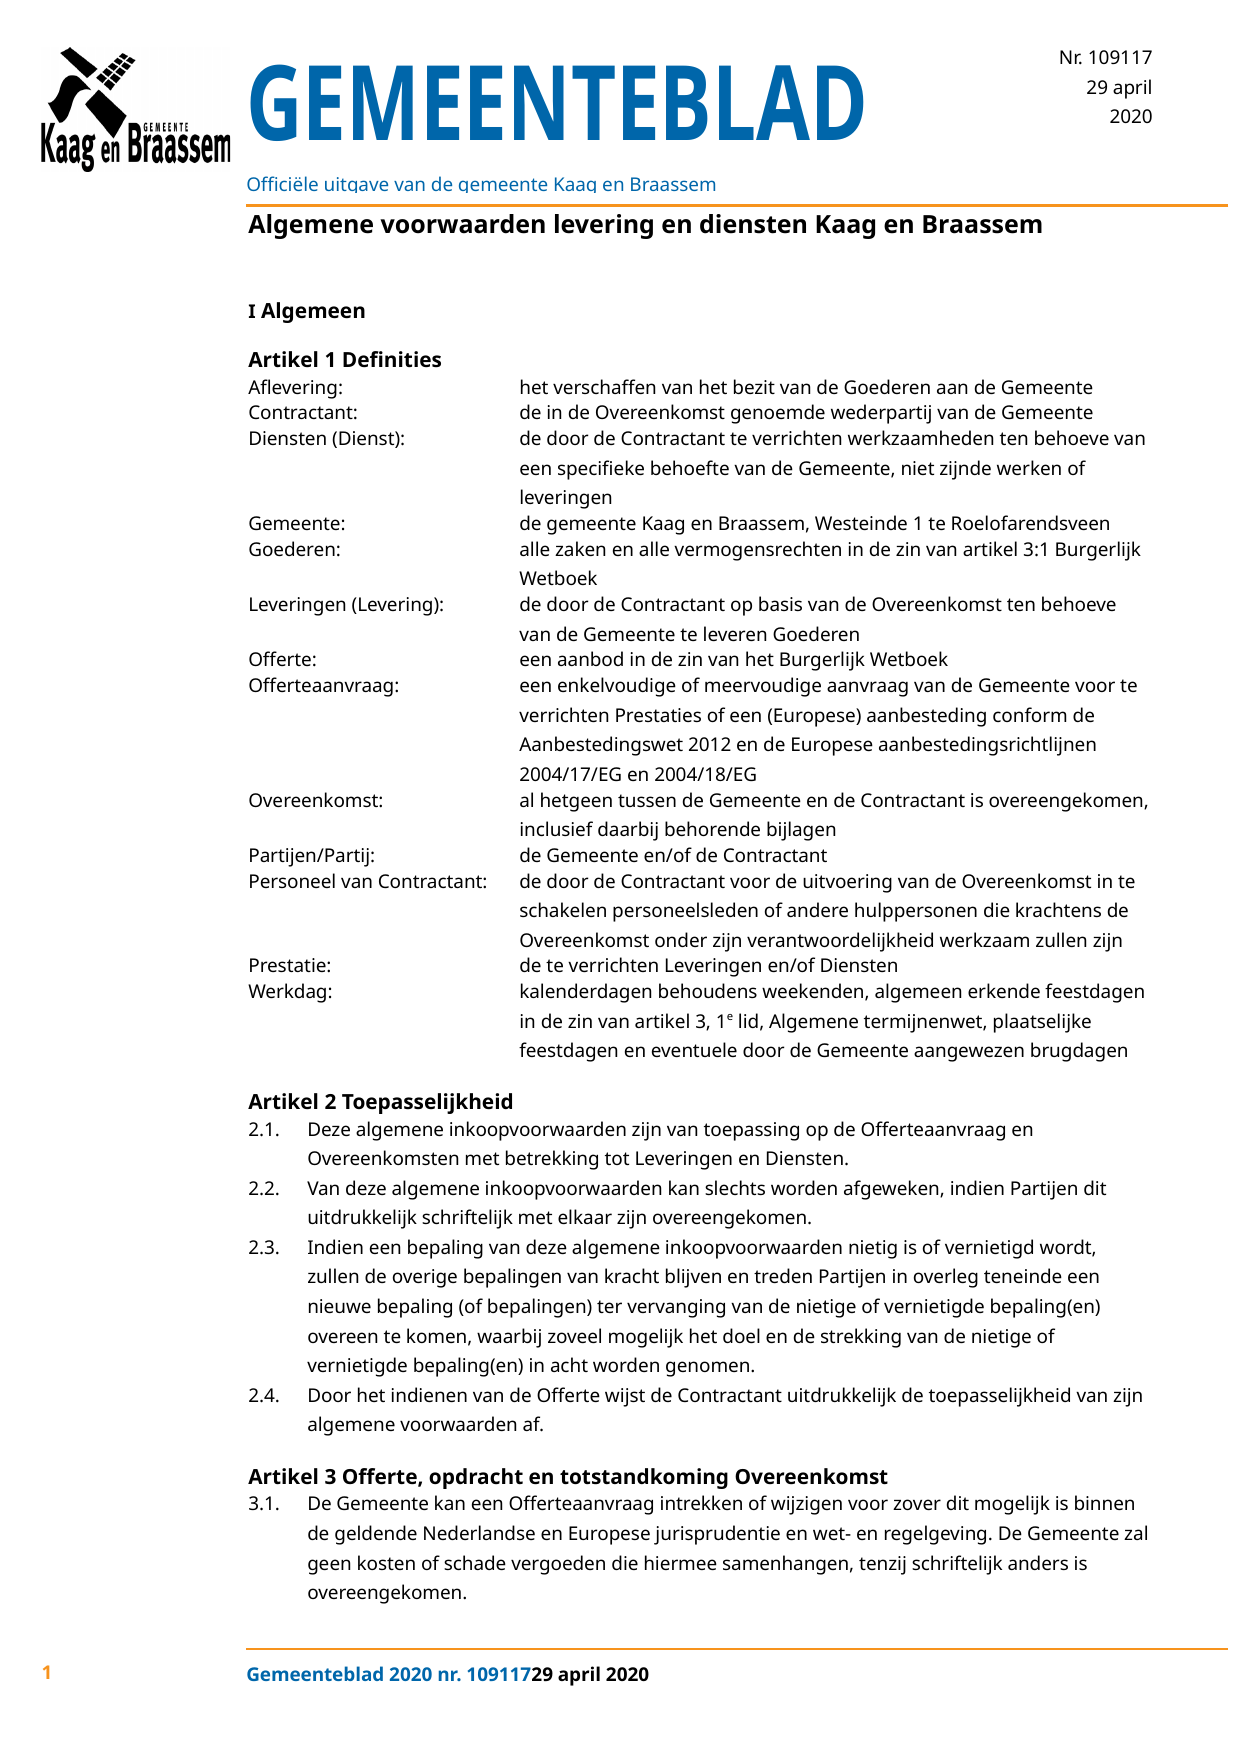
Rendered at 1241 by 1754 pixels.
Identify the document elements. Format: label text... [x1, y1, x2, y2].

table_cell de Gemeente en/of de Contractant [519, 842, 1152, 868]
text Algemene voorwaarden levering en diensten Kaag en Braassem [248, 207, 1152, 241]
text I Algemeen [248, 296, 1152, 324]
table_cell Diensten (Dienst): [248, 425, 519, 510]
picture [41, 47, 231, 172]
table_cell de gemeente Kaag en Braassem, Westeinde 1 te Roelofarendsveen [519, 510, 1152, 536]
list Door het indienen van de Offerte wijst de Contractant uitdrukkelijk de toepasselijkheid van zijn algemene voorwaarden af. [248, 1382, 1152, 1437]
table_cell Personeel van Contractant: [248, 868, 519, 953]
text Artikel 3 Offerte, opdracht en totstandkoming Overeenkomst [248, 1462, 1152, 1491]
table_cell Overeenkomst: [248, 787, 519, 842]
table_cell de door de Contractant voor de uitvoering van de Overeenkomst in te schakelen personeelsleden of andere hulppersonen die krachtens de Overeenkomst onder zijn verantwoordelijkheid werkzaam zullen zijn [519, 868, 1152, 953]
table_cell Partijen/Partij: [248, 842, 519, 868]
table_cell Prestatie: [248, 953, 519, 978]
table_cell alle zaken en alle vermogensrechten in de zin van artikel 3:1 Burgerlijk Wetboek [519, 536, 1152, 591]
table_cell de door de Contractant op basis van de Overeenkomst ten behoeve van de Gemeente te leveren Goederen [519, 591, 1152, 647]
table_cell Goederen: [248, 536, 519, 591]
table_cell een enkelvoudige of meervoudige aanvraag van de Gemeente voor te verrichten Prestaties of een (Europese) aanbesteding conform de Aanbestedingswet 2012 en de Europese aanbestedingsrichtlijnen 2004/17/EG en 2004/18/EG [519, 672, 1152, 787]
table_header Aflevering: [248, 374, 519, 399]
table_cell een aanbod in de zin van het Burgerlijk Wetboek [519, 647, 1152, 672]
list Deze algemene inkoopvoorwaarden zijn van toepassing op de Offerteaanvraag en Overeenkomsten met betrekking tot Leveringen en Diensten. [248, 1116, 1152, 1171]
text Artikel 1 Definities [248, 345, 1152, 374]
table_cell Werkdag: [248, 979, 519, 1063]
table_cell Leveringen (Levering): [248, 591, 519, 647]
table_cell kalenderdagen behoudens weekenden, algemeen erkende feestdagen in de zin van artikel 3, 1e lid, Algemene termijnenwet, plaatselijke feestdagen en eventuele door de Gemeente aangewezen brugdagen [519, 979, 1152, 1063]
table_cell Gemeente: [248, 510, 519, 536]
list Van deze algemene inkoopvoorwaarden kan slechts worden afgeweken, indien Partijen dit uitdrukkelijk schriftelijk met elkaar zijn overeengekomen. [248, 1175, 1152, 1230]
table_cell de te verrichten Leveringen en/of Diensten [519, 953, 1152, 978]
table_cell Offerte: [248, 647, 519, 672]
list Indien een bepaling van deze algemene inkoopvoorwaarden nietig is of vernietigd wordt, zullen de overige bepalingen van kracht blijven en treden Partijen in overleg teneinde een nieuwe bepaling (of bepalingen) ter vervanging van de nietige of vernietigde bepaling(en) overeen te komen, waarbij zoveel mogelijk het doel en de strekking van de nietige of vernietigde bepaling(en) in acht worden genomen. [248, 1234, 1152, 1378]
table_cell Contractant: [248, 400, 519, 425]
table_cell de door de Contractant te verrichten werkzaamheden ten behoeve van een specifieke behoefte van de Gemeente, niet zijnde werken of leveringen [519, 425, 1152, 510]
table_cell al hetgeen tussen de Gemeente en de Contractant is overeengekomen, inclusief daarbij behorende bijlagen [519, 787, 1152, 842]
list De Gemeente kan een Offerteaanvraag intrekken of wijzigen voor zover dit mogelijk is binnen de geldende Nederlandse en Europese jurisprudentie en wet- en regelgeving. De Gemeente zal geen kosten of schade vergoeden die hiermee samenhangen, tenzij schriftelijk anders is overeengekomen. [248, 1491, 1152, 1605]
table_header het verschaffen van het bezit van de Goederen aan de Gemeente [519, 374, 1152, 399]
table_cell Offerteaanvraag: [248, 672, 519, 787]
table_cell de in de Overeenkomst genoemde wederpartij van de Gemeente [519, 400, 1152, 425]
text Artikel 2 Toepasselijkheid [248, 1087, 1152, 1116]
